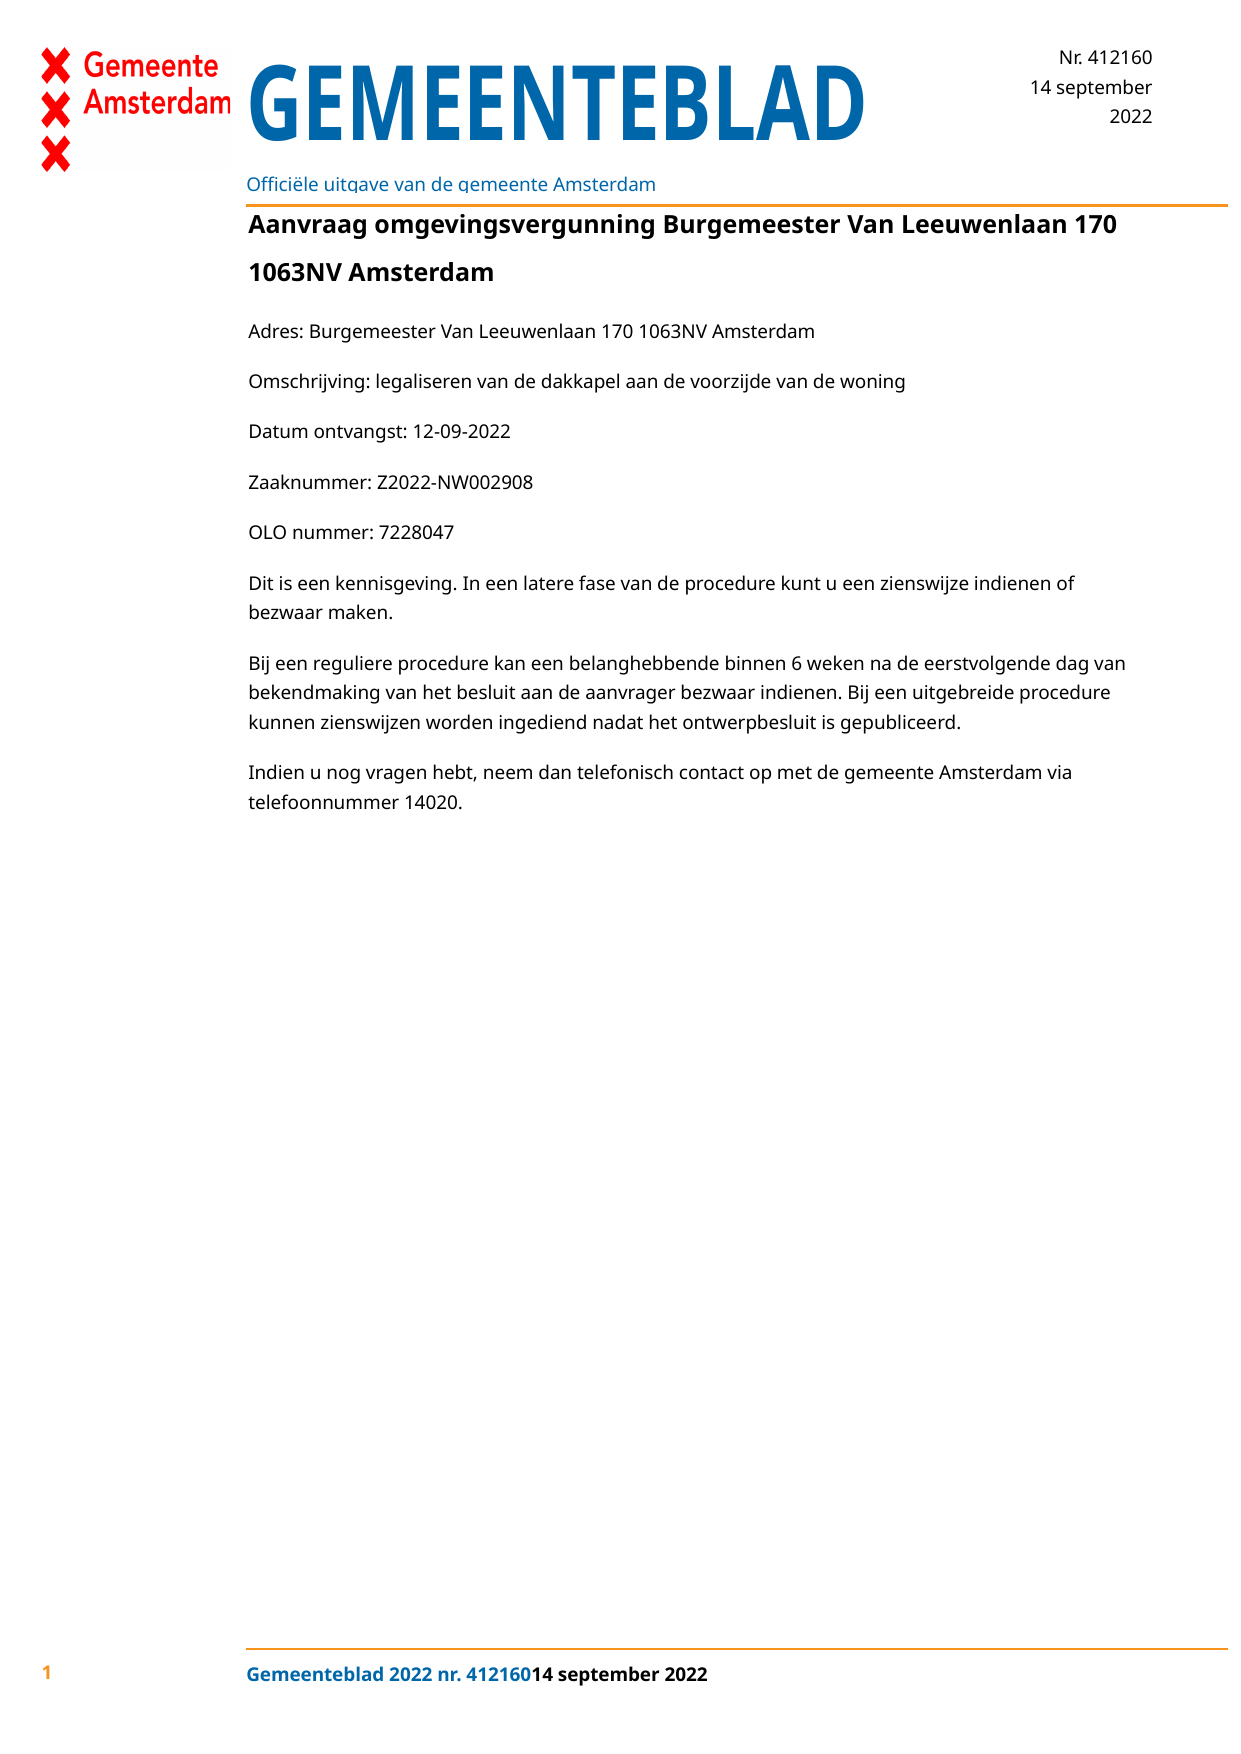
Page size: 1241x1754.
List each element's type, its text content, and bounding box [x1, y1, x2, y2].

text Datum ontvangst: 12-09-2022 [248, 419, 1152, 444]
text Dit is een kennisgeving. In een latere fase van de procedure kunt u een zienswijze indienen of bezwaar maken. [248, 570, 1152, 625]
text Bij een reguliere procedure kan een belanghebbende binnen 6 weken na de eerstvolgende dag van bekendmaking van het besluit aan de aanvrager bezwaar indienen. Bij een uitgebreide procedure kunnen zienswijzen worden ingediend nadat het ontwerpbesluit is gepubliceerd. [248, 650, 1152, 735]
text Indien u nog vragen hebt, neem dan telefonisch contact op met de gemeente Amsterdam via telefoonnummer 14020. [248, 759, 1152, 815]
text Adres: Burgemeester Van Leeuwenlaan 170 1063NV Amsterdam [248, 318, 1152, 344]
text Aanvraag omgevingsvergunning Burgemeester Van Leeuwenlaan 170 1063NV Amsterdam [248, 207, 1152, 288]
text Zaaknummer: Z2022-NW002908 [248, 469, 1152, 495]
picture [41, 47, 231, 172]
text OLO nummer: 7228047 [248, 519, 1152, 545]
text Omschrijving: legaliseren van de dakkapel aan de voorzijde van de woning [248, 368, 1152, 394]
